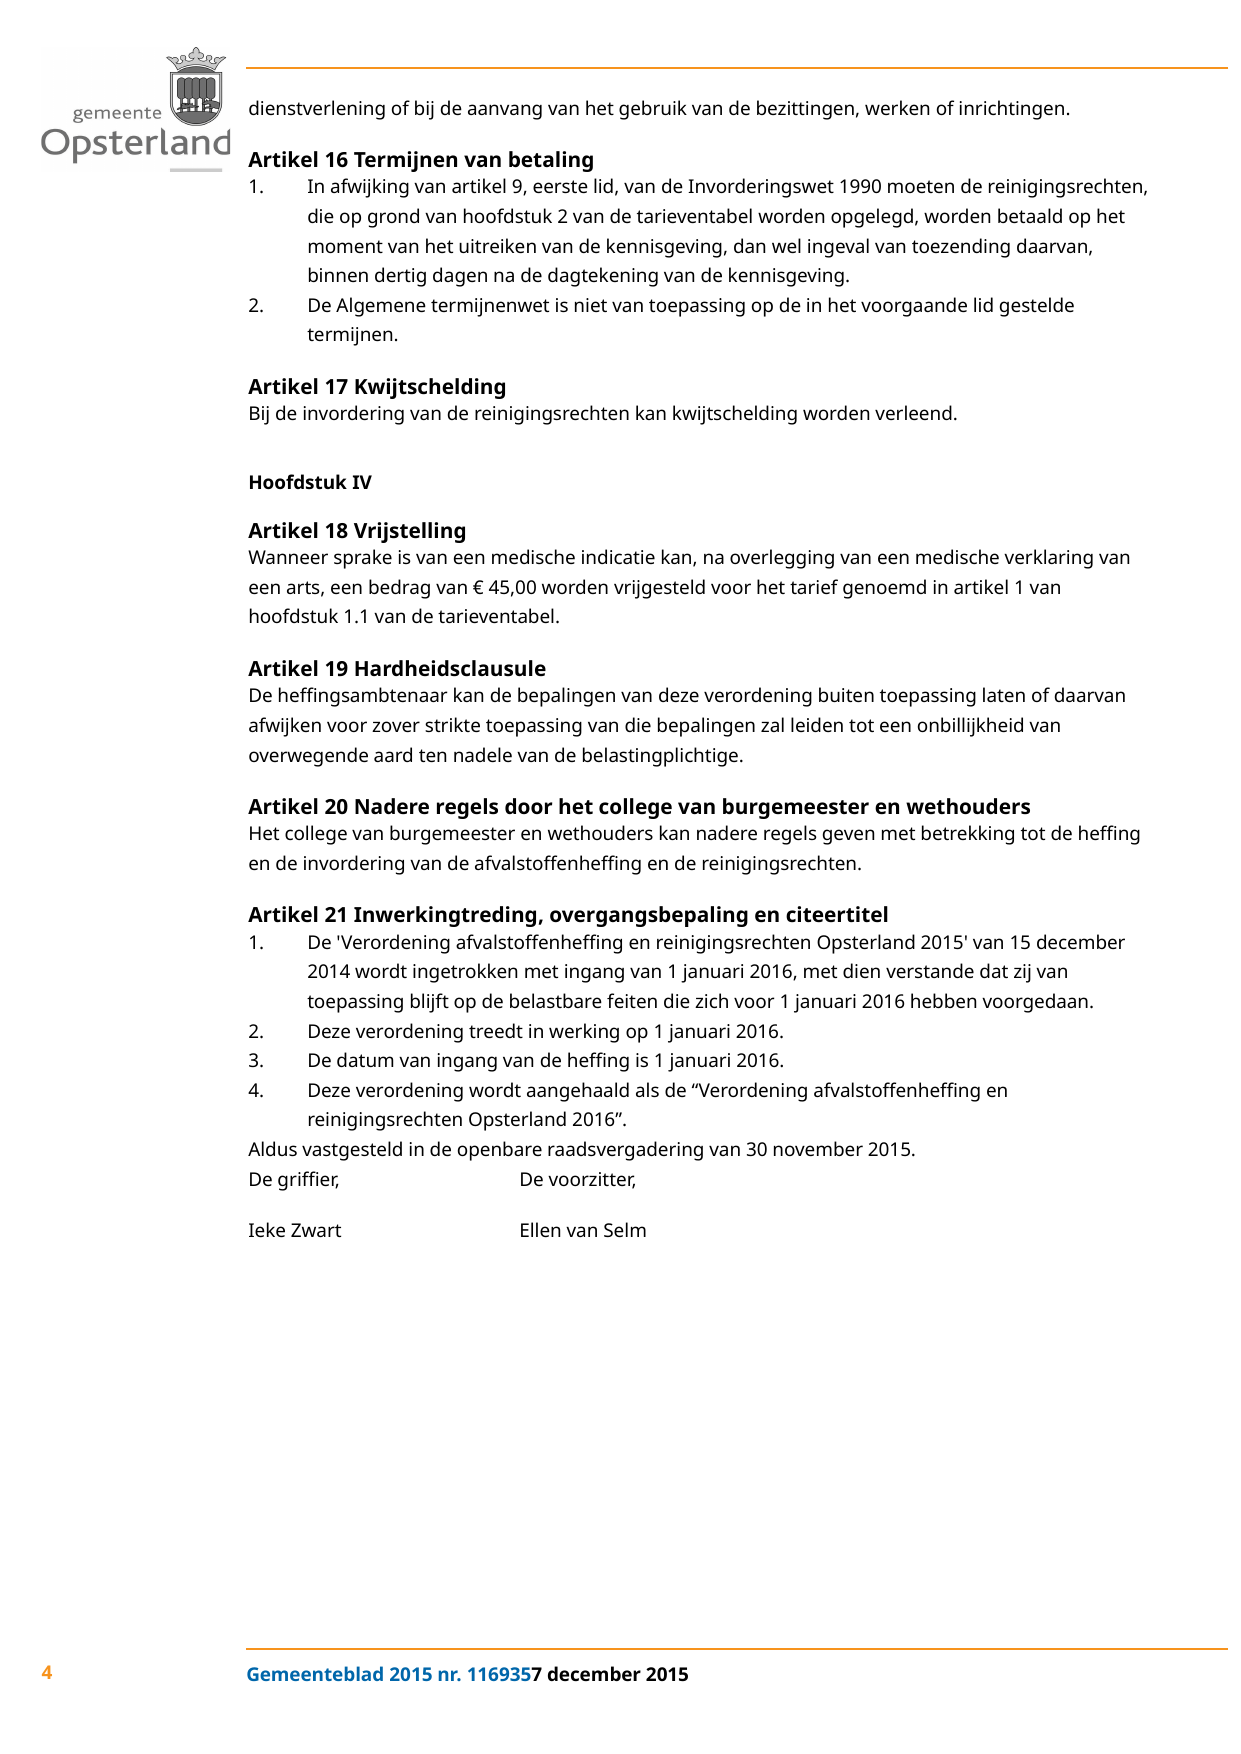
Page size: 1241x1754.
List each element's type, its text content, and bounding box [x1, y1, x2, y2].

text Wanneer sprake is van een medische indicatie kan, na overlegging van een medische verklaring van een arts, een bedrag van € 45,00 worden vrijgesteld voor het tarief genoemd in artikel 1 van hoofdstuk 1.1 van de tarieventabel. [248, 544, 1152, 629]
table_cell Ieke Zwart [248, 1217, 519, 1243]
text Artikel 20 Nadere regels door het college van burgemeester en wethouders [248, 792, 1152, 821]
list In afwijking van artikel 9, eerste lid, van de Invorderingswet 1990 moeten de reinigingsrechten, die op grond van hoofdstuk 2 van de tarieventabel worden opgelegd, worden betaald op het moment van het uitreiken van de kennisgeving, dan wel ingeval van toezending daarvan, binnen dertig dagen na de dagtekening van de kennisgeving. [248, 174, 1152, 288]
text De heffingsambtenaar kan de bepalingen van deze verordening buiten toepassing laten of daarvan afwijken voor zover strikte toepassing van die bepalingen zal leiden tot een onbillijkheid van overwegende aard ten nadele van de belastingplichtige. [248, 683, 1152, 767]
list De 'Verordening afvalstoffenheffing en reinigingsrechten Opsterland 2015' van 15 december 2014 wordt ingetrokken met ingang van 1 januari 2016, met dien verstande dat zij van toepassing blijft op de belastbare feiten die zich voor 1 januari 2016 hebben voorgedaan. [248, 929, 1152, 1014]
text Artikel 17 Kwijtschelding [248, 372, 1152, 400]
table_header De voorzitter, [519, 1166, 1152, 1192]
table_header De griffier, [248, 1166, 519, 1192]
list Deze verordening wordt aangehaald als de “Verordening afvalstoffenheffing en reinigingsrechten Opsterland 2016”. [248, 1077, 1152, 1132]
table_cell [248, 1192, 1152, 1217]
list De Algemene termijnenwet is niet van toepassing op de in het voorgaande lid gestelde termijnen. [248, 292, 1152, 347]
list Deze verordening treedt in werking op 1 januari 2016. [248, 1018, 1152, 1043]
picture [41, 47, 231, 172]
table_cell Ellen van Selm [519, 1217, 1152, 1243]
text Hoofdstuk IV [248, 467, 1152, 495]
text Artikel 16 Termijnen van betaling [248, 145, 1152, 174]
text Artikel 19 Hardheidsclausule [248, 654, 1152, 683]
text dienstverlening of bij de aanvang van het gebruik van de bezittingen, werken of inrichtingen. [248, 95, 1152, 121]
text Artikel 18 Vrijstelling [248, 516, 1152, 544]
text Artikel 21 Inwerkingtreding, overgangsbepaling en citeertitel [248, 901, 1152, 929]
text Bij de invordering van de reinigingsrechten kan kwijtschelding worden verleend. [248, 400, 1152, 426]
text Het college van burgemeester en wethouders kan nadere regels geven met betrekking tot de heffing en de invordering van de afvalstoffenheffing en de reinigingsrechten. [248, 821, 1152, 876]
text Aldus vastgesteld in de openbare raadsvergadering van 30 november 2015. [248, 1136, 1152, 1162]
list De datum van ingang van de heffing is 1 januari 2016. [248, 1047, 1152, 1073]
